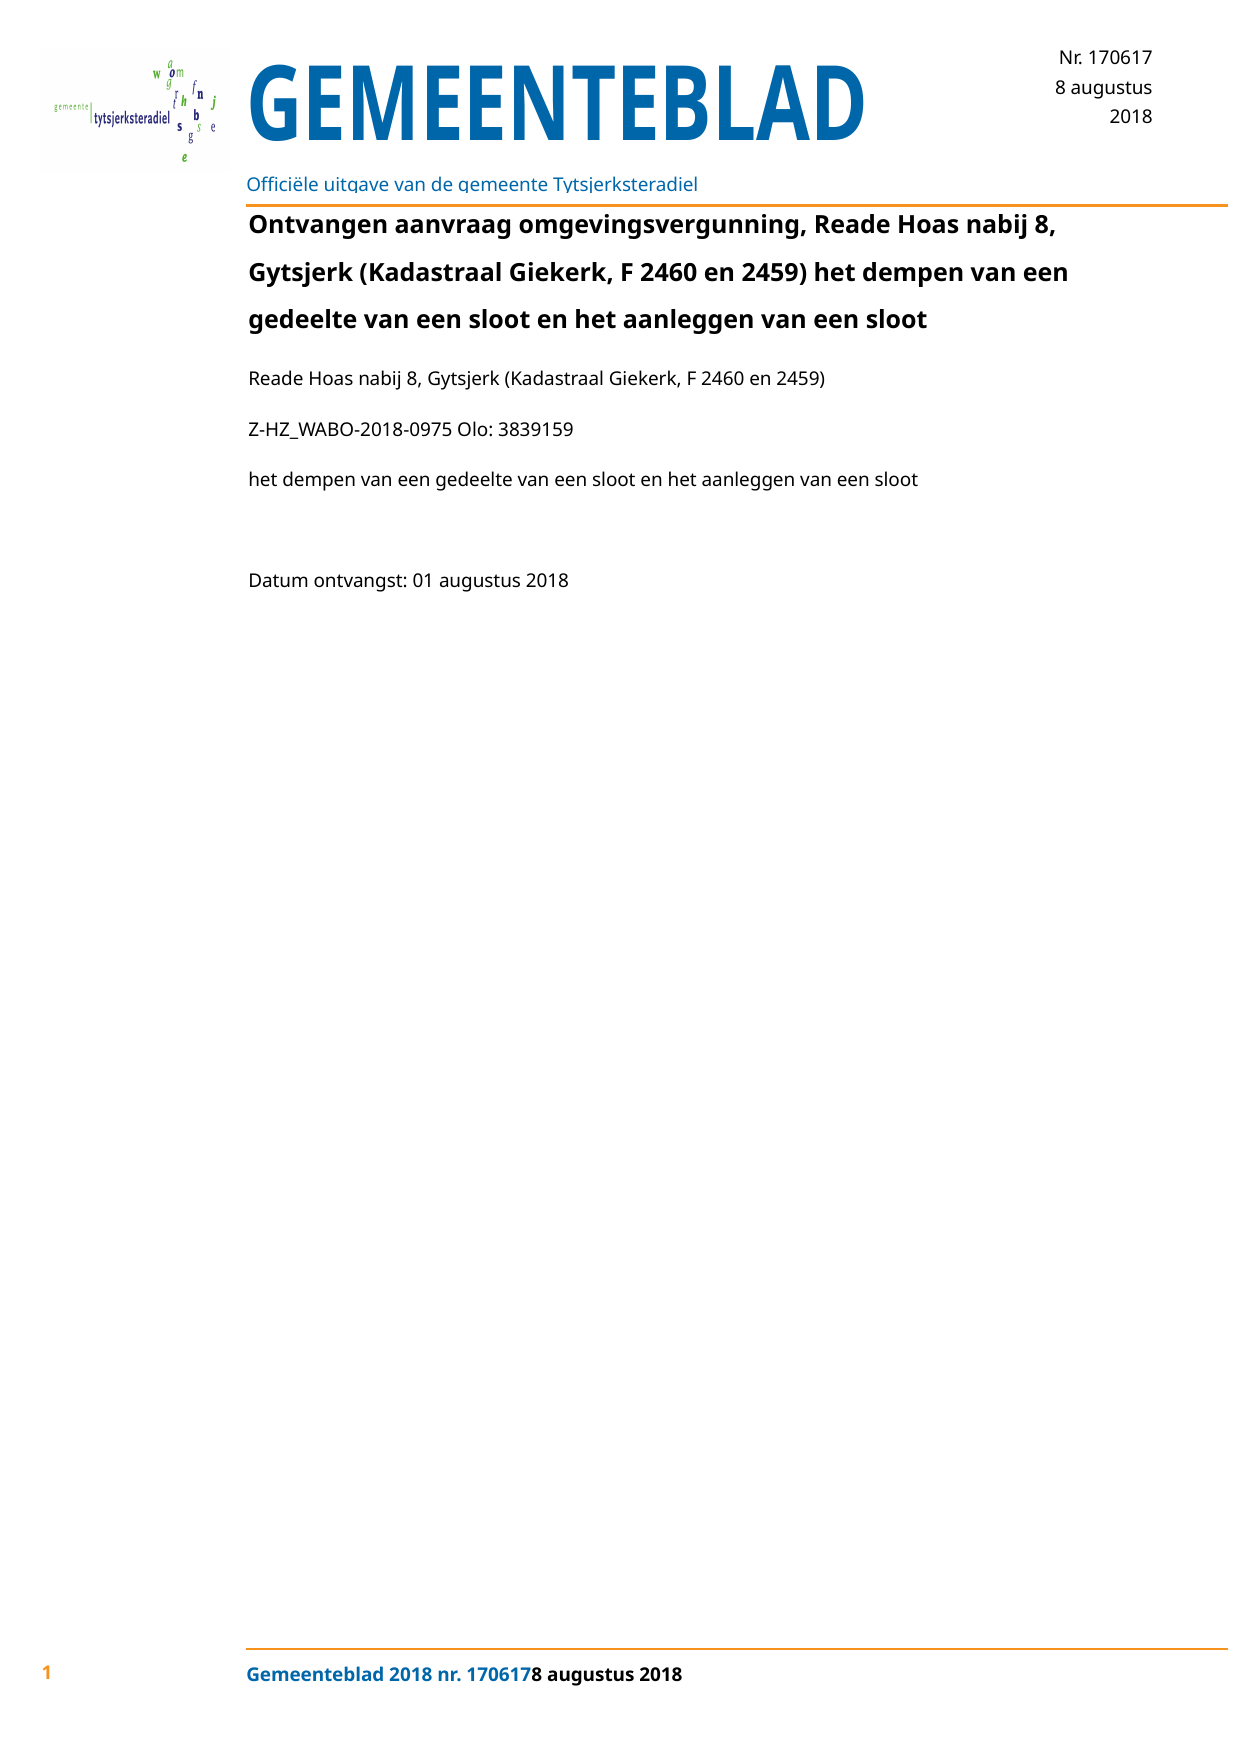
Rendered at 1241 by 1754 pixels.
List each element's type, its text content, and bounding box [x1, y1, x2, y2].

text Datum ontvangst: 01 augustus 2018 [248, 567, 1152, 593]
picture [41, 47, 231, 172]
text Z-HZ_WABO-2018-0975 Olo: 3839159 [248, 416, 1152, 442]
text het dempen van een gedeelte van een sloot en het aanleggen van een sloot [248, 466, 1152, 492]
text Ontvangen aanvraag omgevingsvergunning, Reade Hoas nabij 8, Gytsjerk (Kadastraal Giekerk, F 2460 en 2459) het dempen van een gedeelte van een sloot en het aanleggen van een sloot [248, 207, 1152, 336]
text Reade Hoas nabij 8, Gytsjerk (Kadastraal Giekerk, F 2460 en 2459) [248, 366, 1152, 391]
